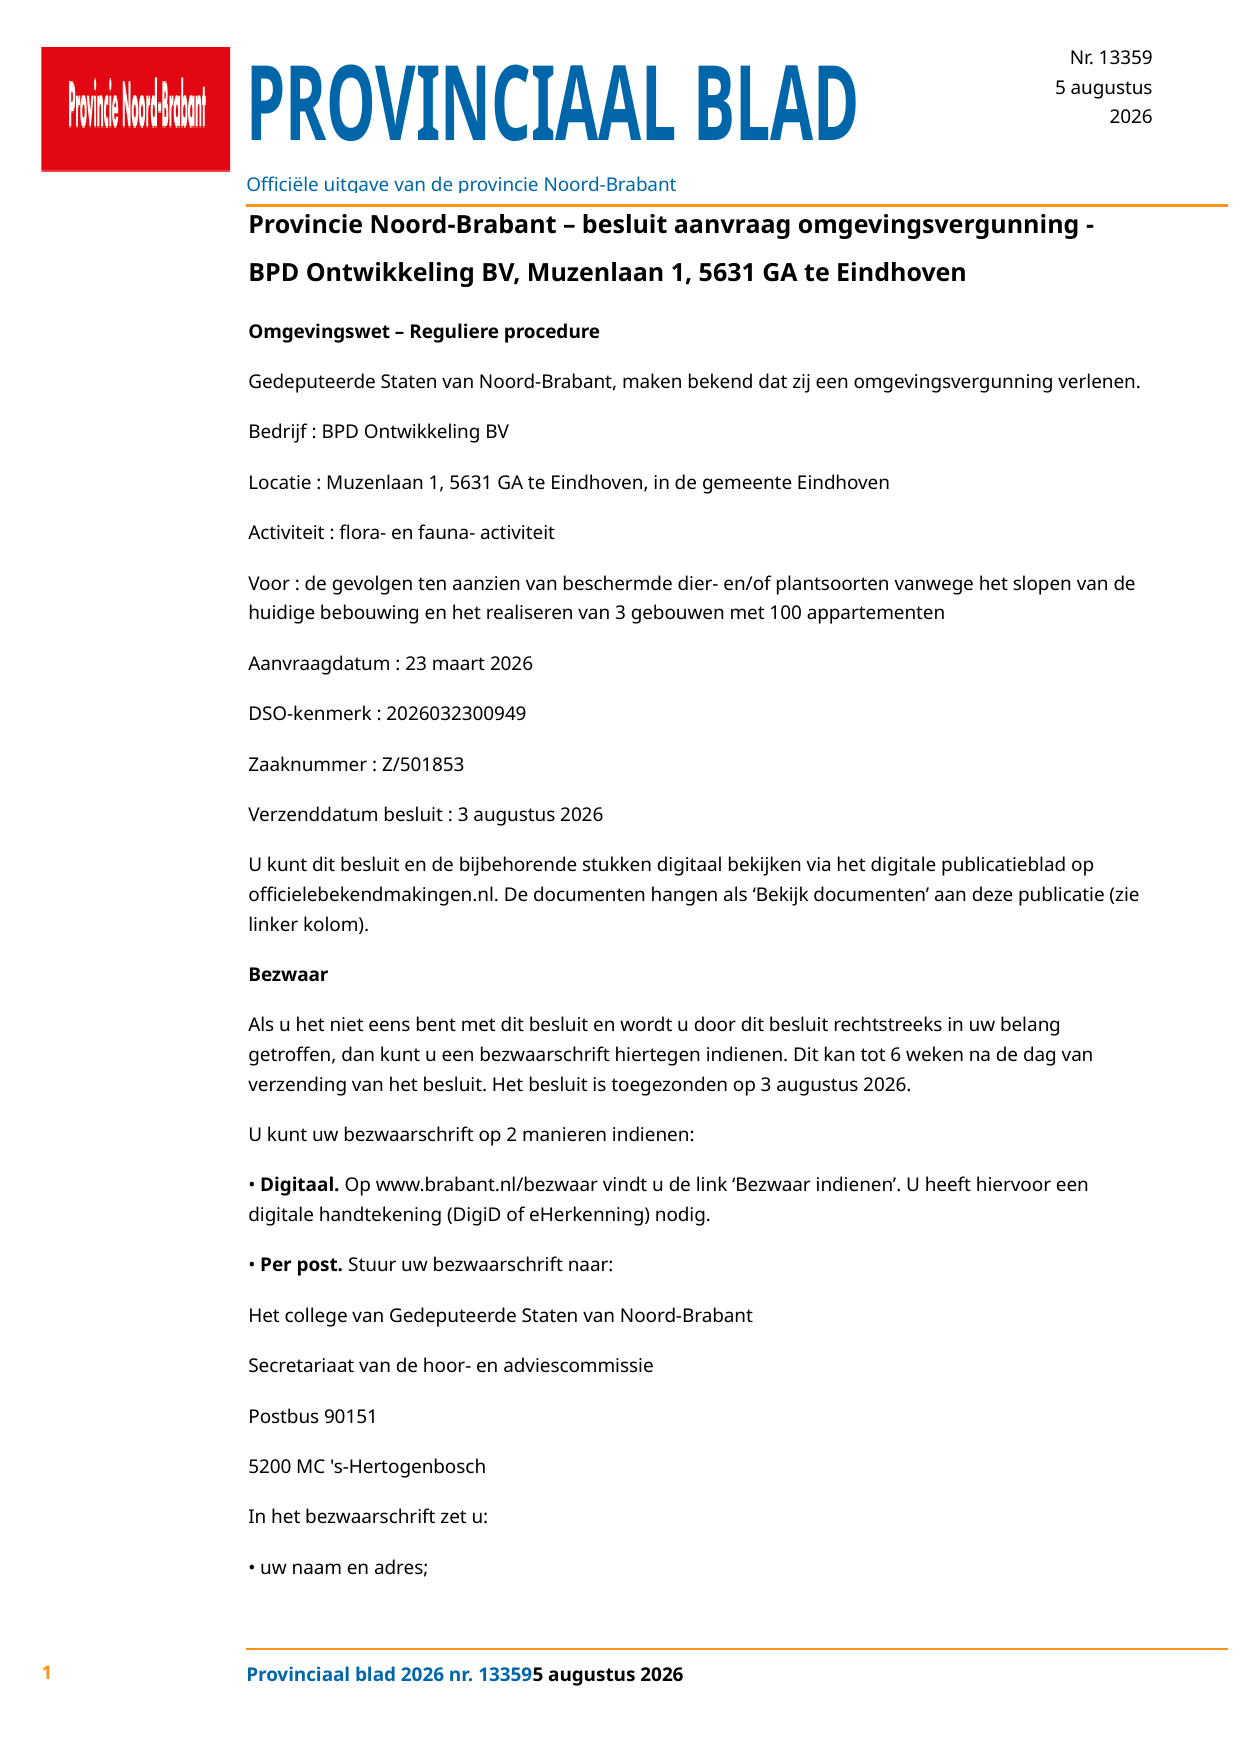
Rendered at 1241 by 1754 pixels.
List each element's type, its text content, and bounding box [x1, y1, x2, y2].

text Activiteit : flora- en fauna- activiteit [248, 519, 1152, 545]
text Locatie : Muzenlaan 1, 5631 GA te Eindhoven, in de gemeente Eindhoven [248, 469, 1152, 495]
text Voor : de gevolgen ten aanzien van beschermde dier- en/of plantsoorten vanwege het slopen van de huidige bebouwing en het realiseren van 3 gebouwen met 100 appartementen [248, 570, 1152, 625]
text Bezwaar [248, 961, 1152, 987]
text Aanvraagdatum : 23 maart 2026 [248, 650, 1152, 676]
text DSO-kenmerk : 2026032300949 [248, 700, 1152, 726]
text • Digitaal. Op www.brabant.nl/bezwaar vindt u de link ‘Bezwaar indienen’. U heeft hiervoor een digitale handtekening (DigiD of eHerkenning) nodig. [248, 1172, 1152, 1227]
text U kunt uw bezwaarschrift op 2 manieren indienen: [248, 1121, 1152, 1147]
text Bedrijf : BPD Ontwikkeling BV [248, 419, 1152, 444]
text 5200 MC 's‑Hertogenbosch [248, 1453, 1152, 1479]
text Als u het niet eens bent met dit besluit en wordt u door dit besluit rechtstreeks in uw belang getroffen, dan kunt u een bezwaarschrift hiertegen indienen. Dit kan tot 6 weken na de dag van verzending van het besluit. Het besluit is toegezonden op 3 augustus 2026. [248, 1012, 1152, 1097]
text Omgevingswet – Reguliere procedure [248, 318, 1152, 344]
text Verzenddatum besluit : 3 augustus 2026 [248, 801, 1152, 827]
text Gedeputeerde Staten van Noord-Brabant, maken bekend dat zij een omgevingsvergunning verlenen. [248, 368, 1152, 394]
text • uw naam en adres; [248, 1554, 1152, 1580]
text U kunt dit besluit en de bijbehorende stukken digitaal bekijken via het digitale publicatieblad op officielebekendmakingen.nl. De documenten hangen als ‘Bekijk documenten’ aan deze publicatie (zie linker kolom). [248, 852, 1152, 937]
text Provincie Noord-Brabant – besluit aanvraag omgevingsvergunning - BPD Ontwikkeling BV, Muzenlaan 1, 5631 GA te Eindhoven [248, 207, 1152, 288]
text • Per post. Stuur uw bezwaarschrift naar: [248, 1252, 1152, 1277]
text Het college van Gedeputeerde Staten van Noord-Brabant [248, 1302, 1152, 1328]
text In het bezwaarschrift zet u: [248, 1504, 1152, 1529]
text Zaaknummer : Z/501853 [248, 751, 1152, 777]
text Secretariaat van de hoor- en adviescommissie [248, 1352, 1152, 1378]
text Postbus 90151 [248, 1403, 1152, 1429]
picture [41, 47, 231, 172]
